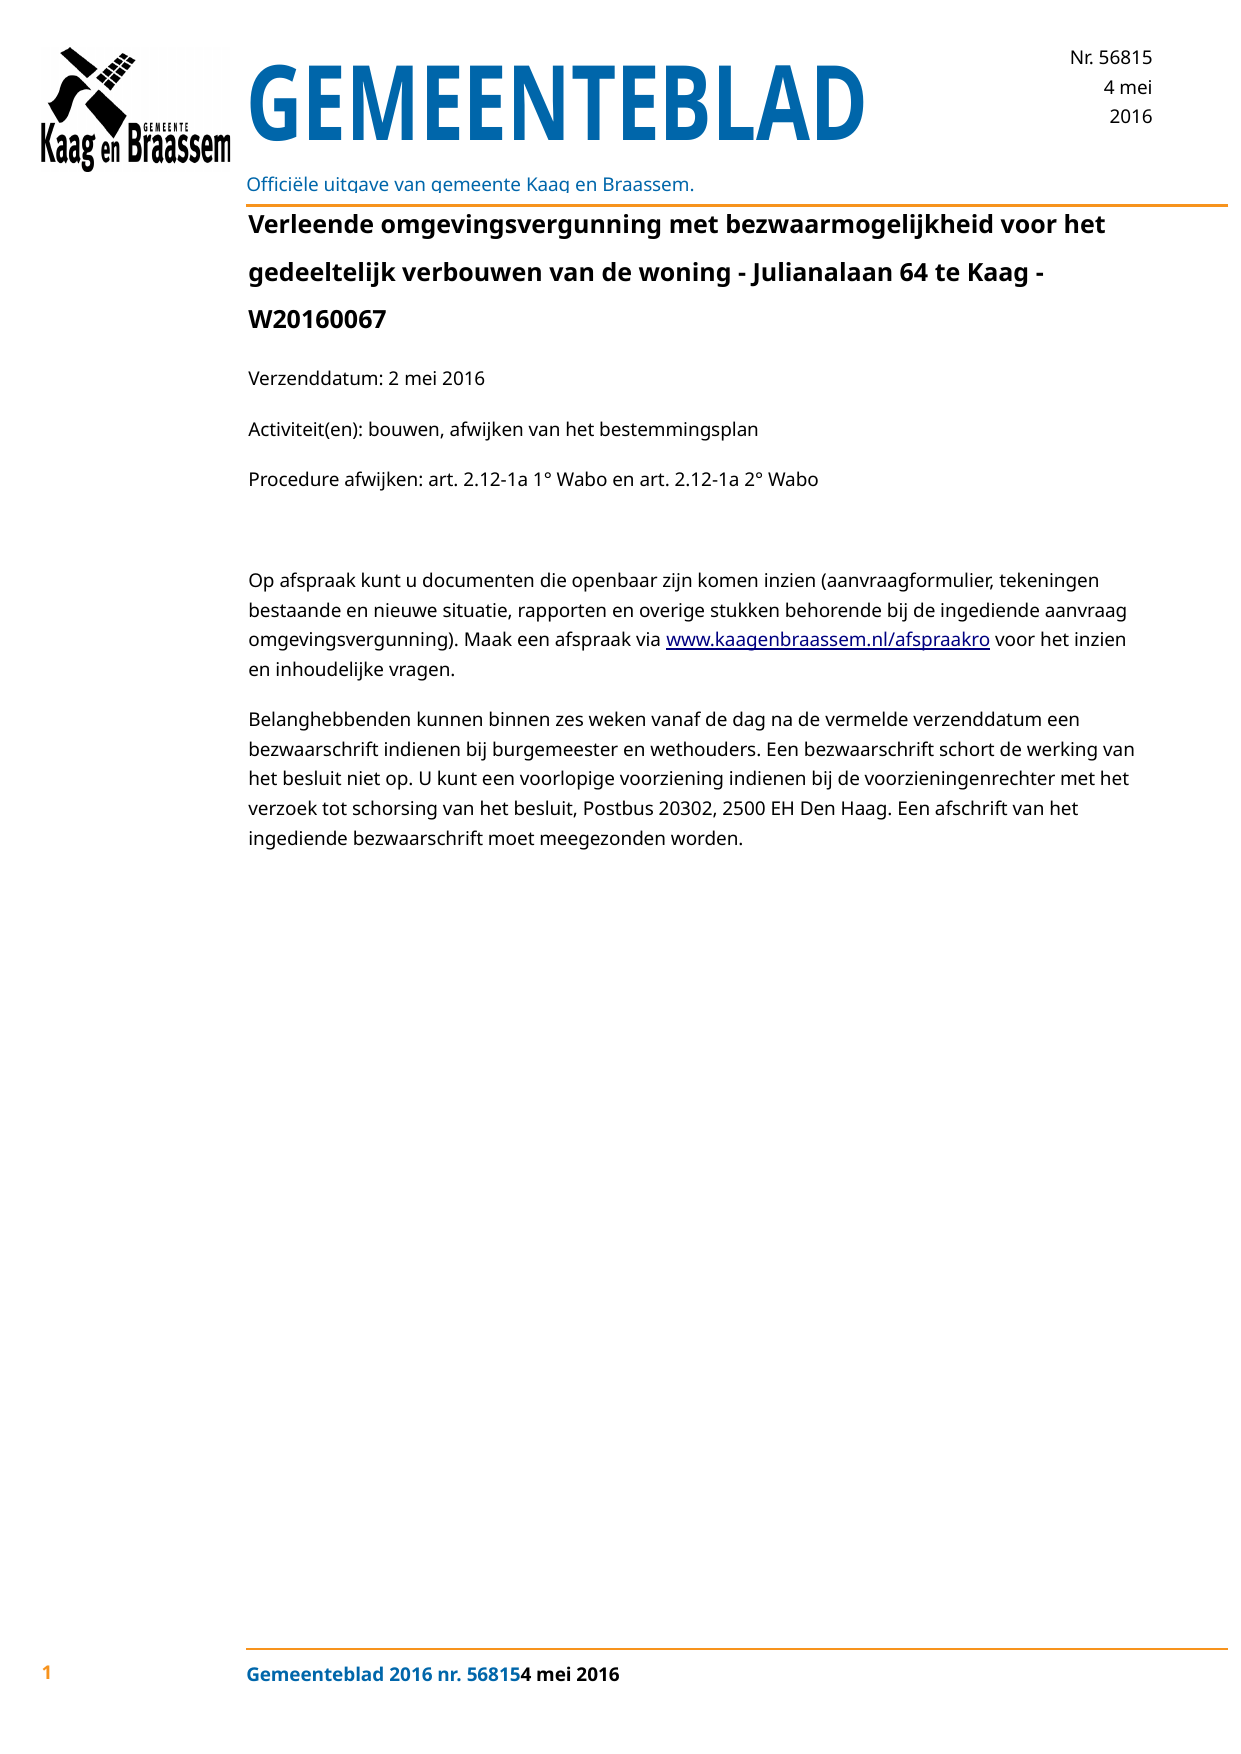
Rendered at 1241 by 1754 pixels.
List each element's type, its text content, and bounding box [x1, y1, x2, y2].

text Verzenddatum: 2 mei 2016 [248, 366, 1152, 391]
text Activiteit(en): bouwen, afwijken van het bestemmingsplan [248, 416, 1152, 442]
picture [41, 47, 231, 172]
text Belanghebbenden kunnen binnen zes weken vanaf de dag na de vermelde verzenddatum een bezwaarschrift indienen bij burgemeester en wethouders. Een bezwaarschrift schort de werking van het besluit niet op. U kunt een voorlopige voorziening indienen bij de voorzieningenrechter met het verzoek tot schorsing van het besluit, Postbus 20302, 2500 EH Den Haag. Een afschrift van het ingediende bezwaarschrift moet meegezonden worden. [248, 706, 1152, 850]
text Procedure afwijken: art. 2.12-1a 1° Wabo en art. 2.12-1a 2° Wabo [248, 466, 1152, 492]
text Verleende omgevingsvergunning met bezwaarmogelijkheid voor het gedeeltelijk verbouwen van de woning - Julianalaan 64 te Kaag - W20160067 [248, 207, 1152, 336]
text Op afspraak kunt u documenten die openbaar zijn komen inzien (aanvraagformulier, tekeningen bestaande en nieuwe situatie, rapporten en overige stukken behorende bij de ingediende aanvraag omgevingsvergunning). Maak een afspraak via www.kaagenbraassem.nl/afspraakro voor het inzien en inhoudelijke vragen. [248, 567, 1152, 682]
